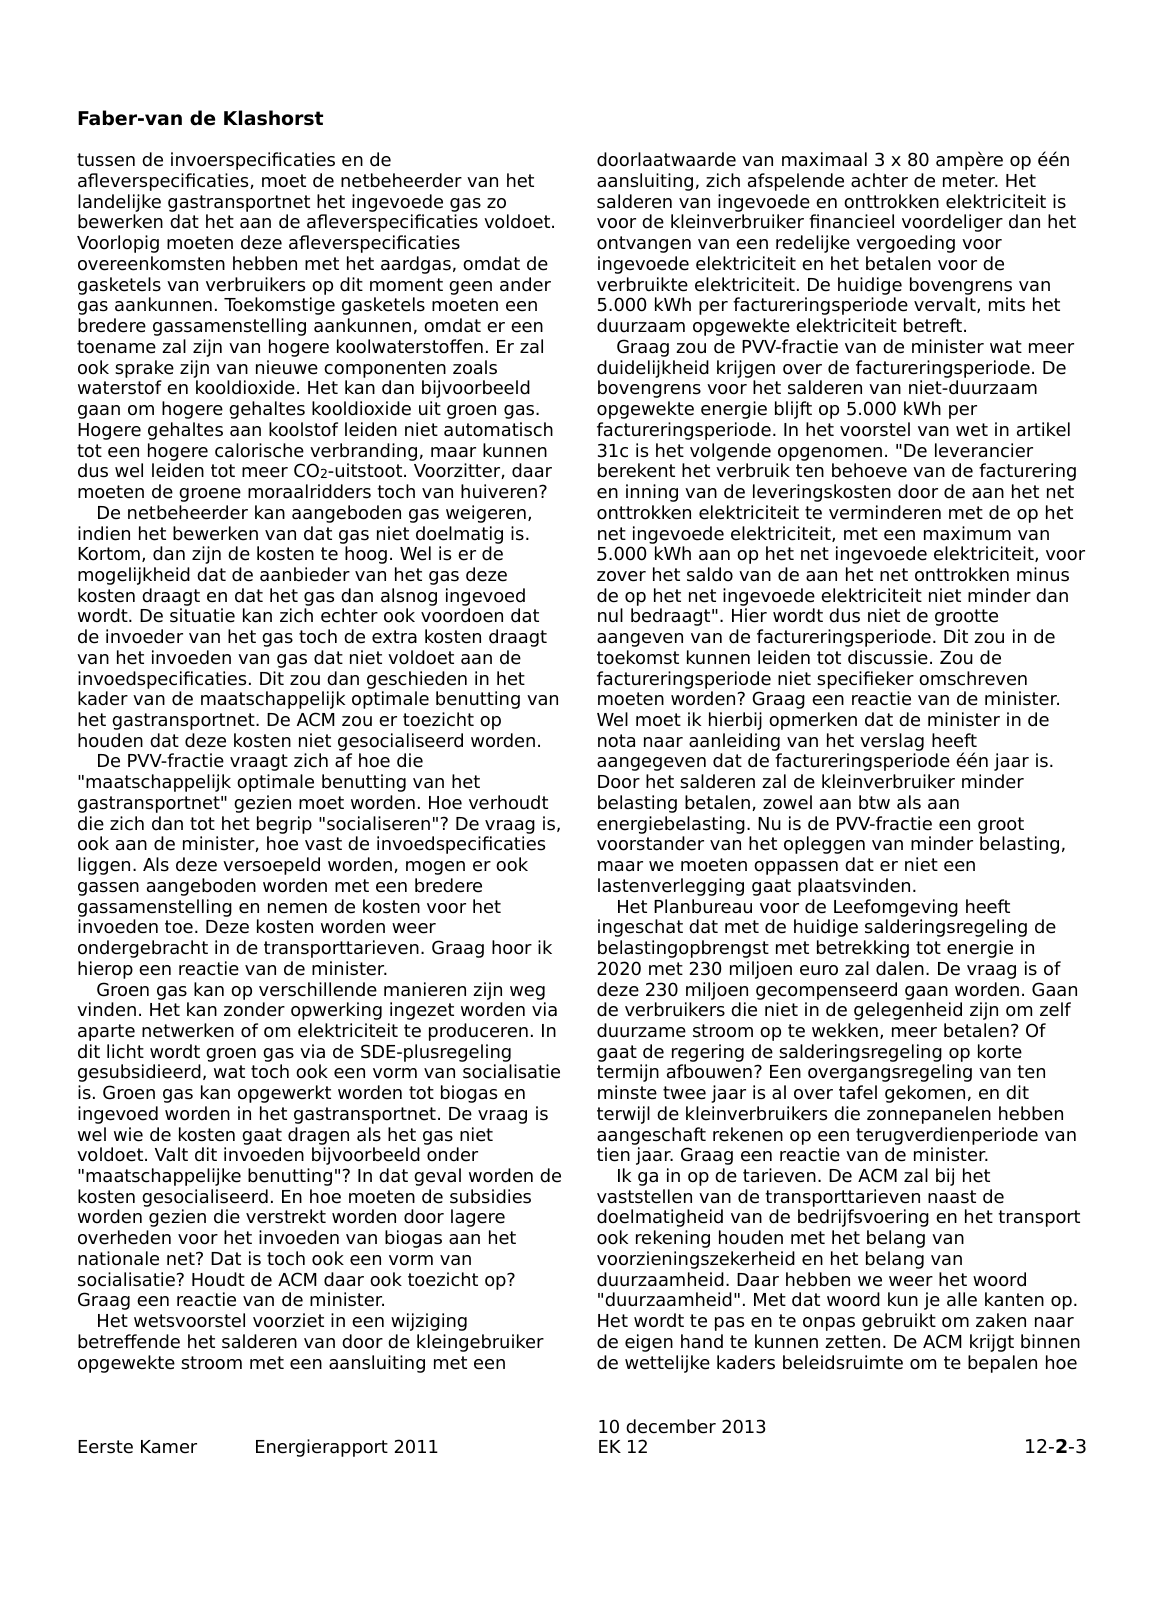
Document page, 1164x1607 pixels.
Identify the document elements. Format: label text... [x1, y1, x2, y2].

text Ik ga in op de tarieven. De ACM zal bij het vaststellen van de transporttarieven naast de doelmatigheid van de bedrijfsvoering en het transport ook rekening houden met het belang van voorzieningszekerheid en het belang van duurzaamheid. Daar hebben we weer het woord "duurzaamheid". Met dat woord kun je alle kanten op. Het wordt te pas en te onpas gebruikt om zaken naar de eigen hand te kunnen zetten. De ACM krijgt binnen de wettelijke kaders beleidsruimte om te bepalen hoe [596, 1166, 1087, 1373]
text Graag zou de PVV-fractie van de minister wat meer duidelijkheid krijgen over de factureringsperiode. De bovengrens voor het salderen van niet-duurzaam opgewekte energie blijft op 5.000 kWh per factureringsperiode. In het voorstel van wet in artikel 31c is het volgende opgenomen. "De leverancier berekent het verbruik ten behoeve van de facturering en inning van de leveringskosten door de aan het net onttrokken elektriciteit te verminderen met de op het net ingevoede elektriciteit, met een maximum van 5.000 kWh aan op het net ingevoede elektriciteit, voor zover het saldo van de aan het net onttrokken minus de op het net ingevoede elektriciteit niet minder dan nul bedraagt". Hier wordt dus niet de grootte aangeven van de factureringsperiode. Dit zou in de toekomst kunnen leiden tot discussie. Zou de factureringsperiode niet specifieker omschreven moeten worden? Graag een reactie van de minister. Wel moet ik hierbij opmerken dat de minister in de nota naar aanleiding van het verslag heeft aangegeven dat de factureringsperiode één jaar is. Door het salderen zal de kleinverbruiker minder belasting betalen, zowel aan btw als aan energiebelasting. Nu is de PVV-fractie een groot voorstander van het opleggen van minder belasting, maar we moeten oppassen dat er niet een lastenverlegging gaat plaatsvinden. [596, 337, 1087, 896]
text doorlaatwaarde van maximaal 3 x 80 ampère op één aansluiting, zich afspelende achter de meter. Het salderen van ingevoede en onttrokken elektriciteit is voor de kleinverbruiker financieel voordeliger dan het ontvangen van een redelijke vergoeding voor ingevoede elektriciteit en het betalen voor de verbruikte elektriciteit. De huidige bovengrens van 5.000 kWh per factureringsperiode vervalt, mits het duurzaam opgewekte elektriciteit betreft. [596, 150, 1087, 337]
text De PVV-fractie vraagt zich af hoe die "maatschappelijk optimale benutting van het gastransportnet" gezien moet worden. Hoe verhoudt die zich dan tot het begrip "socialiseren"? De vraag is, ook aan de minister, hoe vast de invoedspecificaties liggen. Als deze versoepeld worden, mogen er ook gassen aangeboden worden met een bredere gassamenstelling en nemen de kosten voor het invoeden toe. Deze kosten worden weer ondergebracht in de transporttarieven. Graag hoor ik hierop een reactie van de minister. [77, 751, 567, 979]
text tussen de invoerspecificaties en de afleverspecificaties, moet de netbeheerder van het landelijke gastransportnet het ingevoede gas zo bewerken dat het aan de afleverspecificaties voldoet. Voorlopig moeten deze afleverspecificaties overeenkomsten hebben met het aardgas, omdat de gasketels van verbruikers op dit moment geen ander gas aankunnen. Toekomstige gasketels moeten een bredere gassamenstelling aankunnen, omdat er een toename zal zijn van hogere koolwaterstoffen. Er zal ook sprake zijn van nieuwe componenten zoals waterstof en kooldioxide. Het kan dan bijvoorbeeld gaan om hogere gehaltes kooldioxide uit groen gas. Hogere gehaltes aan koolstof leiden niet automatisch tot een hogere calorische verbranding, maar kunnen dus wel leiden tot meer CO2-uitstoot. Voorzitter, daar moeten de groene moraalridders toch van huiveren? [77, 150, 567, 503]
text Groen gas kan op verschillende manieren zijn weg vinden. Het kan zonder opwerking ingezet worden via aparte netwerken of om elektriciteit te produceren. In dit licht wordt groen gas via de SDE-plusregeling gesubsidieerd, wat toch ook een vorm van socialisatie is. Groen gas kan opgewerkt worden tot biogas en ingevoed worden in het gastransportnet. De vraag is wel wie de kosten gaat dragen als het gas niet voldoet. Valt dit invoeden bijvoorbeeld onder "maatschappelijke benutting"? In dat geval worden de kosten gesocialiseerd. En hoe moeten de subsidies worden gezien die verstrekt worden door lagere overheden voor het invoeden van biogas aan het nationale net? Dat is toch ook een vorm van socialisatie? Houdt de ACM daar ook toezicht op? Graag een reactie van de minister. [77, 979, 567, 1311]
text Het wetsvoorstel voorziet in een wijziging betreffende het salderen van door de kleingebruiker opgewekte stroom met een aansluiting met een [77, 1311, 567, 1373]
text De netbeheerder kan aangeboden gas weigeren, indien het bewerken van dat gas niet doelmatig is. Kortom, dan zijn de kosten te hoog. Wel is er de mogelijkheid dat de aanbieder van het gas deze kosten draagt en dat het gas dan alsnog ingevoed wordt. De situatie kan zich echter ook voordoen dat de invoeder van het gas toch de extra kosten draagt van het invoeden van gas dat niet voldoet aan de invoedspecificaties. Dit zou dan geschieden in het kader van de maatschappelijk optimale benutting van het gastransportnet. De ACM zou er toezicht op houden dat deze kosten niet gesocialiseerd worden. [77, 503, 567, 751]
text Het Planbureau voor de Leefomgeving heeft ingeschat dat met de huidige salderingsregeling de belastingopbrengst met betrekking tot energie in 2020 met 230 miljoen euro zal dalen. De vraag is of deze 230 miljoen gecompenseerd gaan worden. Gaan de verbruikers die niet in de gelegenheid zijn om zelf duurzame stroom op te wekken, meer betalen? Of gaat de regering de salderingsregeling op korte termijn afbouwen? Een overgangsregeling van ten minste twee jaar is al over tafel gekomen, en dit terwijl de kleinverbruikers die zonnepanelen hebben aangeschaft rekenen op een terugverdienperiode van tien jaar. Graag een reactie van de minister. [596, 896, 1087, 1166]
